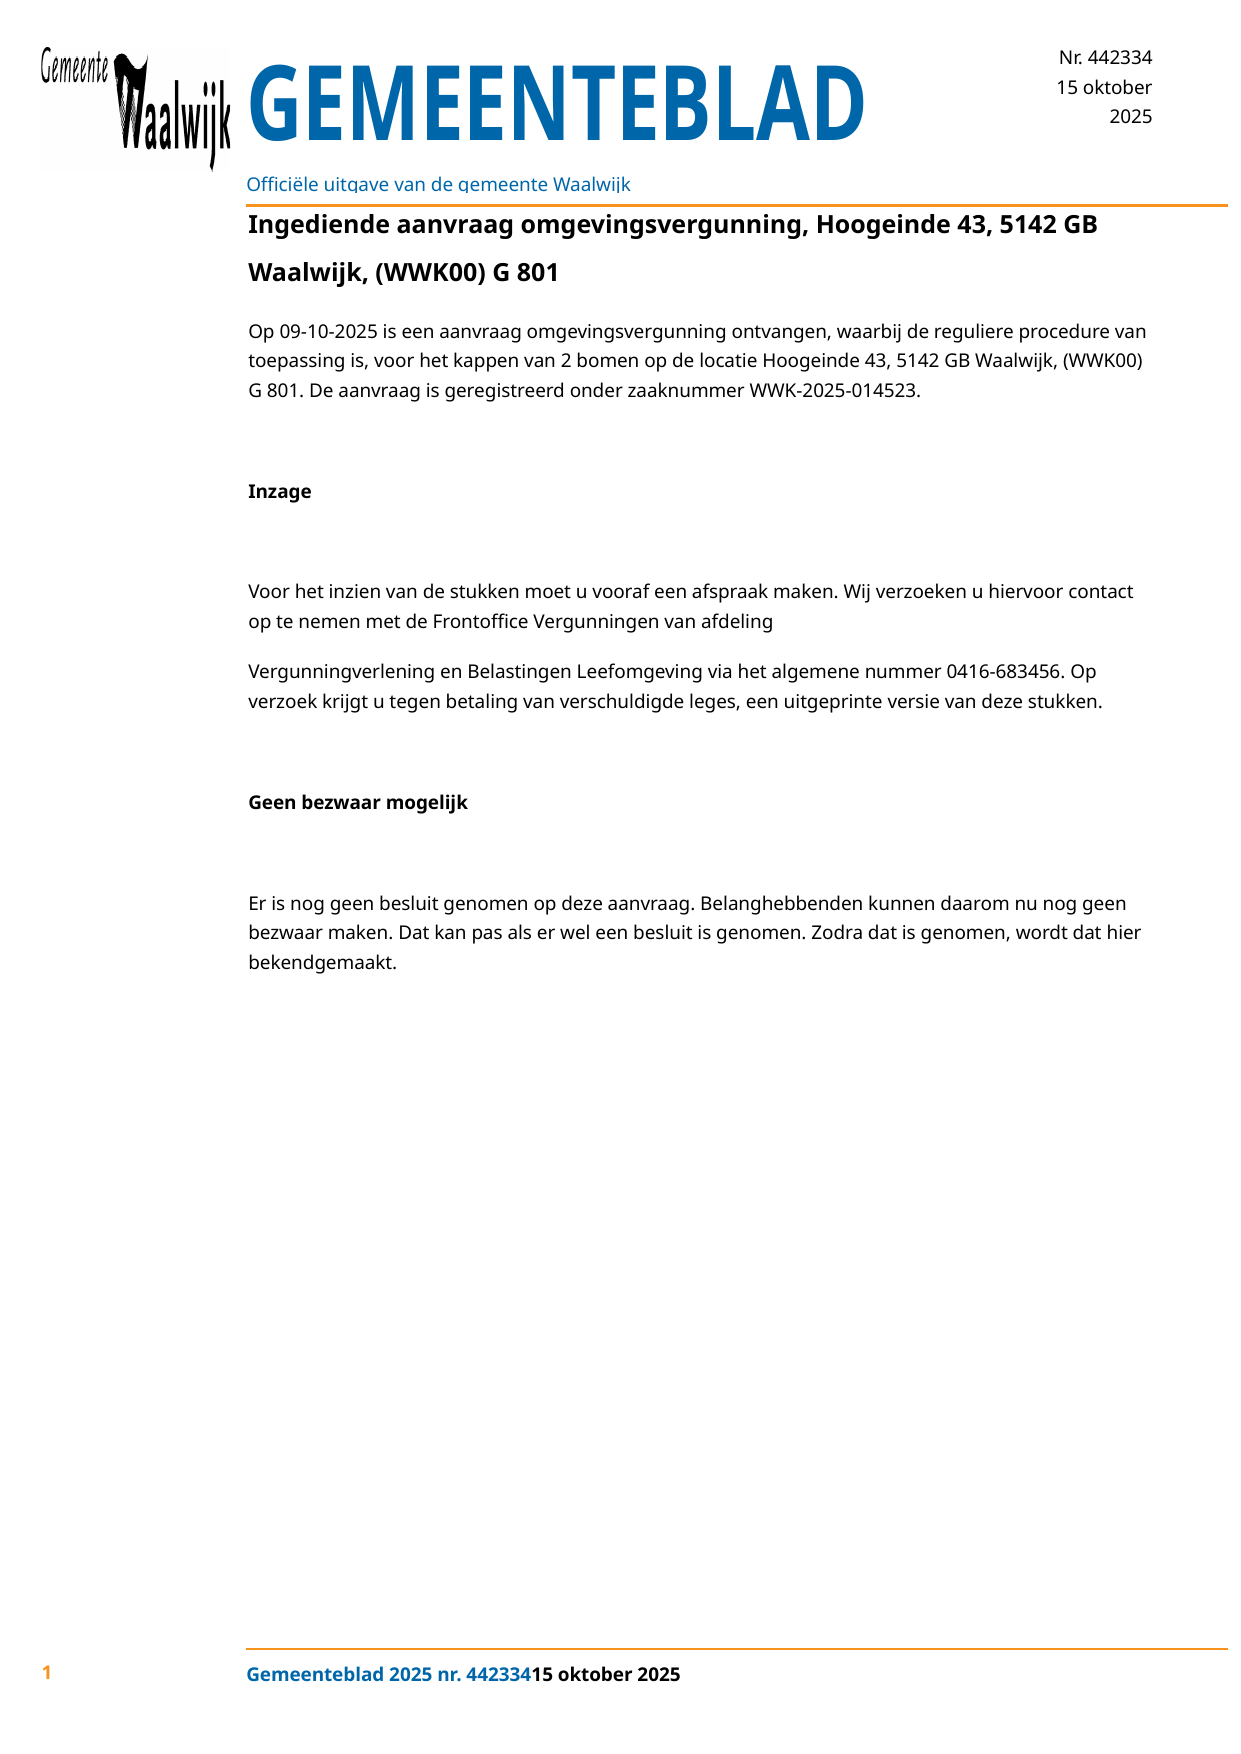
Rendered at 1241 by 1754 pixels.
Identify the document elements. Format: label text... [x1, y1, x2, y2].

text Geen bezwaar mogelijk [248, 789, 1152, 815]
text Op 09-10-2025 is een aanvraag omgevingsvergunning ontvangen, waarbij de reguliere procedure van toepassing is, voor het kappen van 2 bomen op de locatie Hoogeinde 43, 5142 GB Waalwijk, (WWK00) G 801. De aanvraag is geregistreerd onder zaaknummer WWK-2025-014523. [248, 318, 1152, 403]
text Er is nog geen besluit genomen op deze aanvraag. Belanghebbenden kunnen daarom nu nog geen bezwaar maken. Dat kan pas als er wel een besluit is genomen. Zodra dat is genomen, wordt dat hier bekendgemaakt. [248, 890, 1152, 975]
picture [41, 47, 231, 172]
text Voor het inzien van de stukken moet u vooraf een afspraak maken. Wij verzoeken u hiervoor contact op te nemen met de Frontoffice Vergunningen van afdeling [248, 579, 1152, 634]
text Ingediende aanvraag omgevingsvergunning, Hoogeinde 43, 5142 GB Waalwijk, (WWK00) G 801 [248, 207, 1152, 288]
text Inzage [248, 478, 1152, 504]
text Vergunningverlening en Belastingen Leefomgeving via het algemene nummer 0416-683456. Op verzoek krijgt u tegen betaling van verschuldigde leges, een uitgeprinte versie van deze stukken. [248, 659, 1152, 714]
